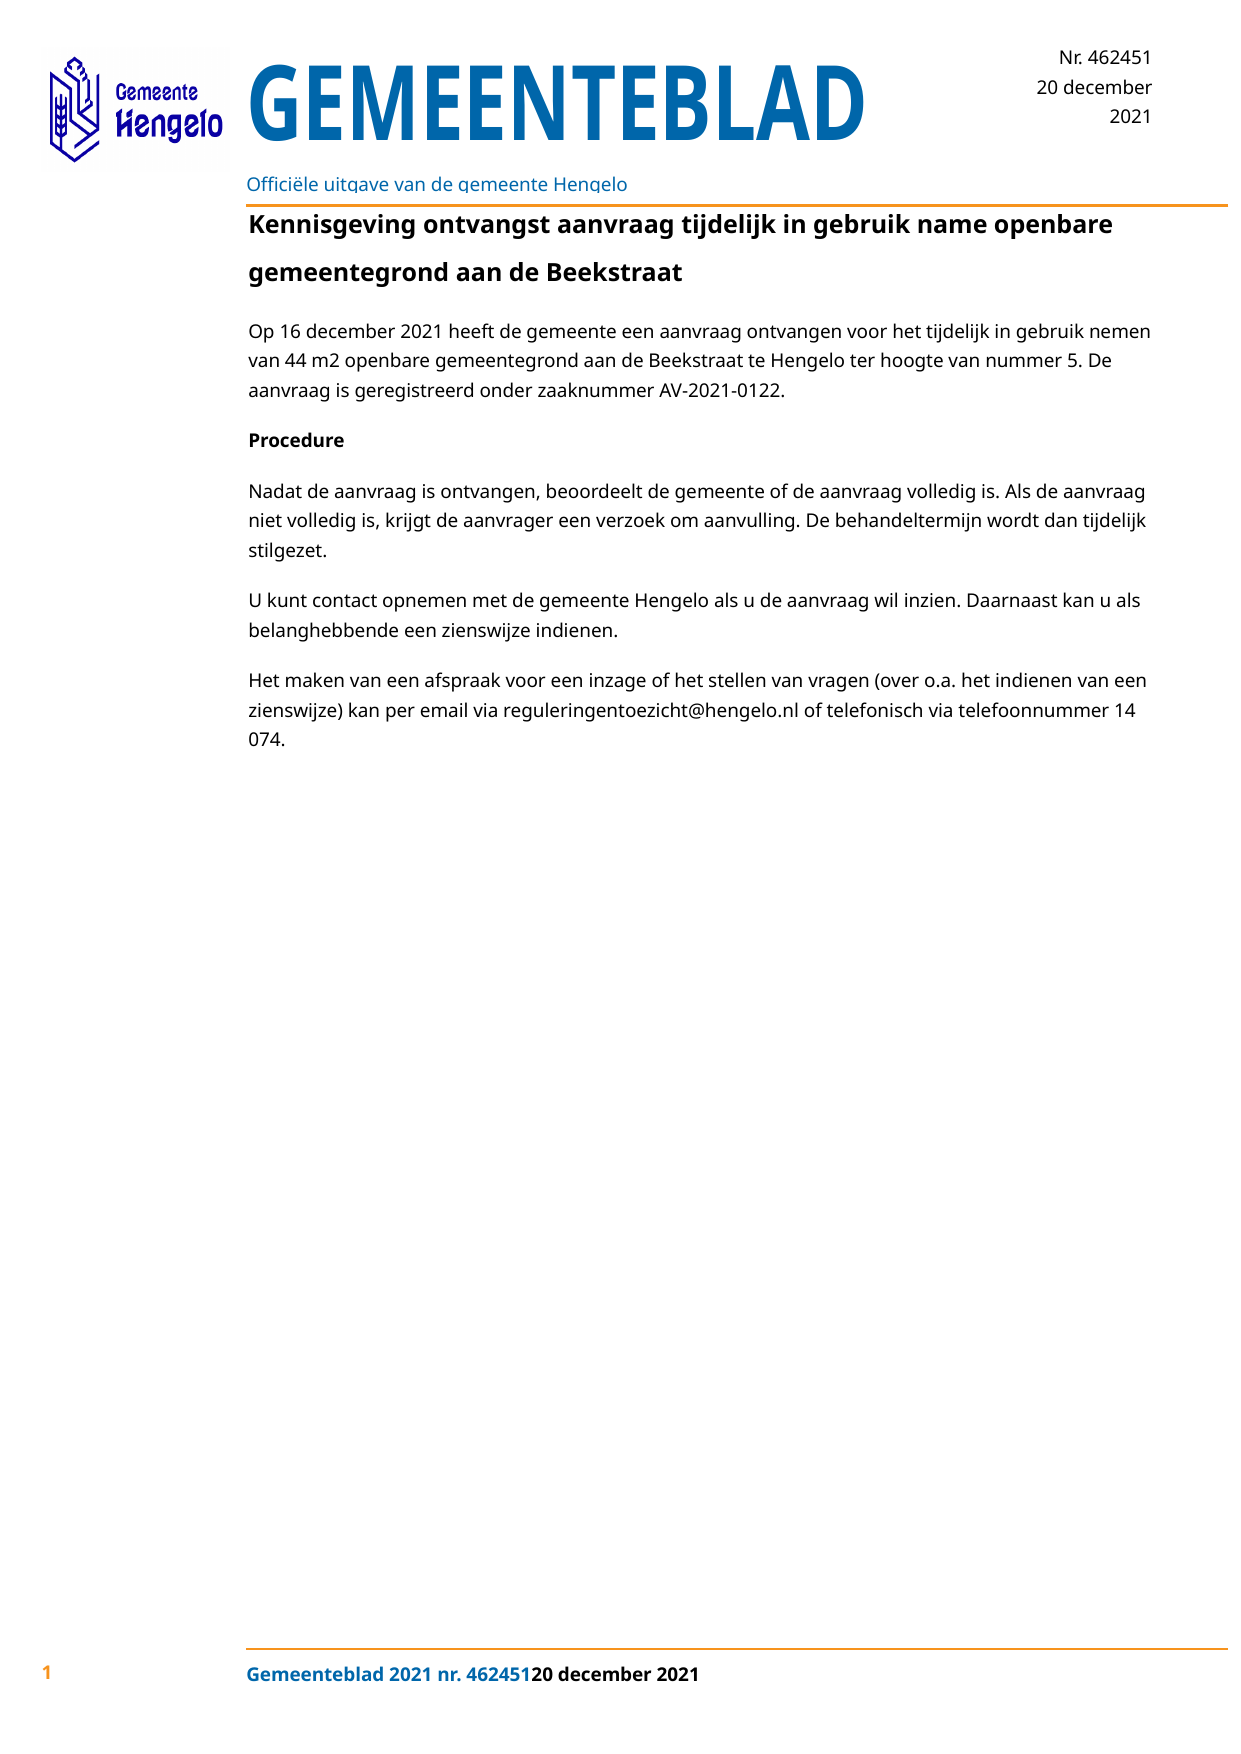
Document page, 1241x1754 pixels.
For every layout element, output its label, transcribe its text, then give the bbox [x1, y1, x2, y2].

text Procedure [248, 427, 1152, 453]
text Het maken van een afspraak voor een inzage of het stellen van vragen (over o.a. het indienen van een zienswijze) kan per email via reguleringentoezicht@hengelo.nl of telefonisch via telefoonnummer 14 074. [248, 667, 1152, 752]
text Nadat de aanvraag is ontvangen, beoordeelt de gemeente of de aanvraag volledig is. Als de aanvraag niet volledig is, krijgt de aanvrager een verzoek om aanvulling. De behandeltermijn wordt dan tijdelijk stilgezet. [248, 478, 1152, 563]
text U kunt contact opnemen met de gemeente Hengelo als u de aanvraag wil inzien. Daarnaast kan u als belanghebbende een zienswijze indienen. [248, 587, 1152, 643]
picture [41, 47, 231, 172]
text Kennisgeving ontvangst aanvraag tijdelijk in gebruik name openbare gemeentegrond aan de Beekstraat [248, 207, 1152, 288]
text Op 16 december 2021 heeft de gemeente een aanvraag ontvangen voor het tijdelijk in gebruik nemen van 44 m2 openbare gemeentegrond aan de Beekstraat te Hengelo ter hoogte van nummer 5. De aanvraag is geregistreerd onder zaaknummer AV-2021-0122. [248, 318, 1152, 403]
